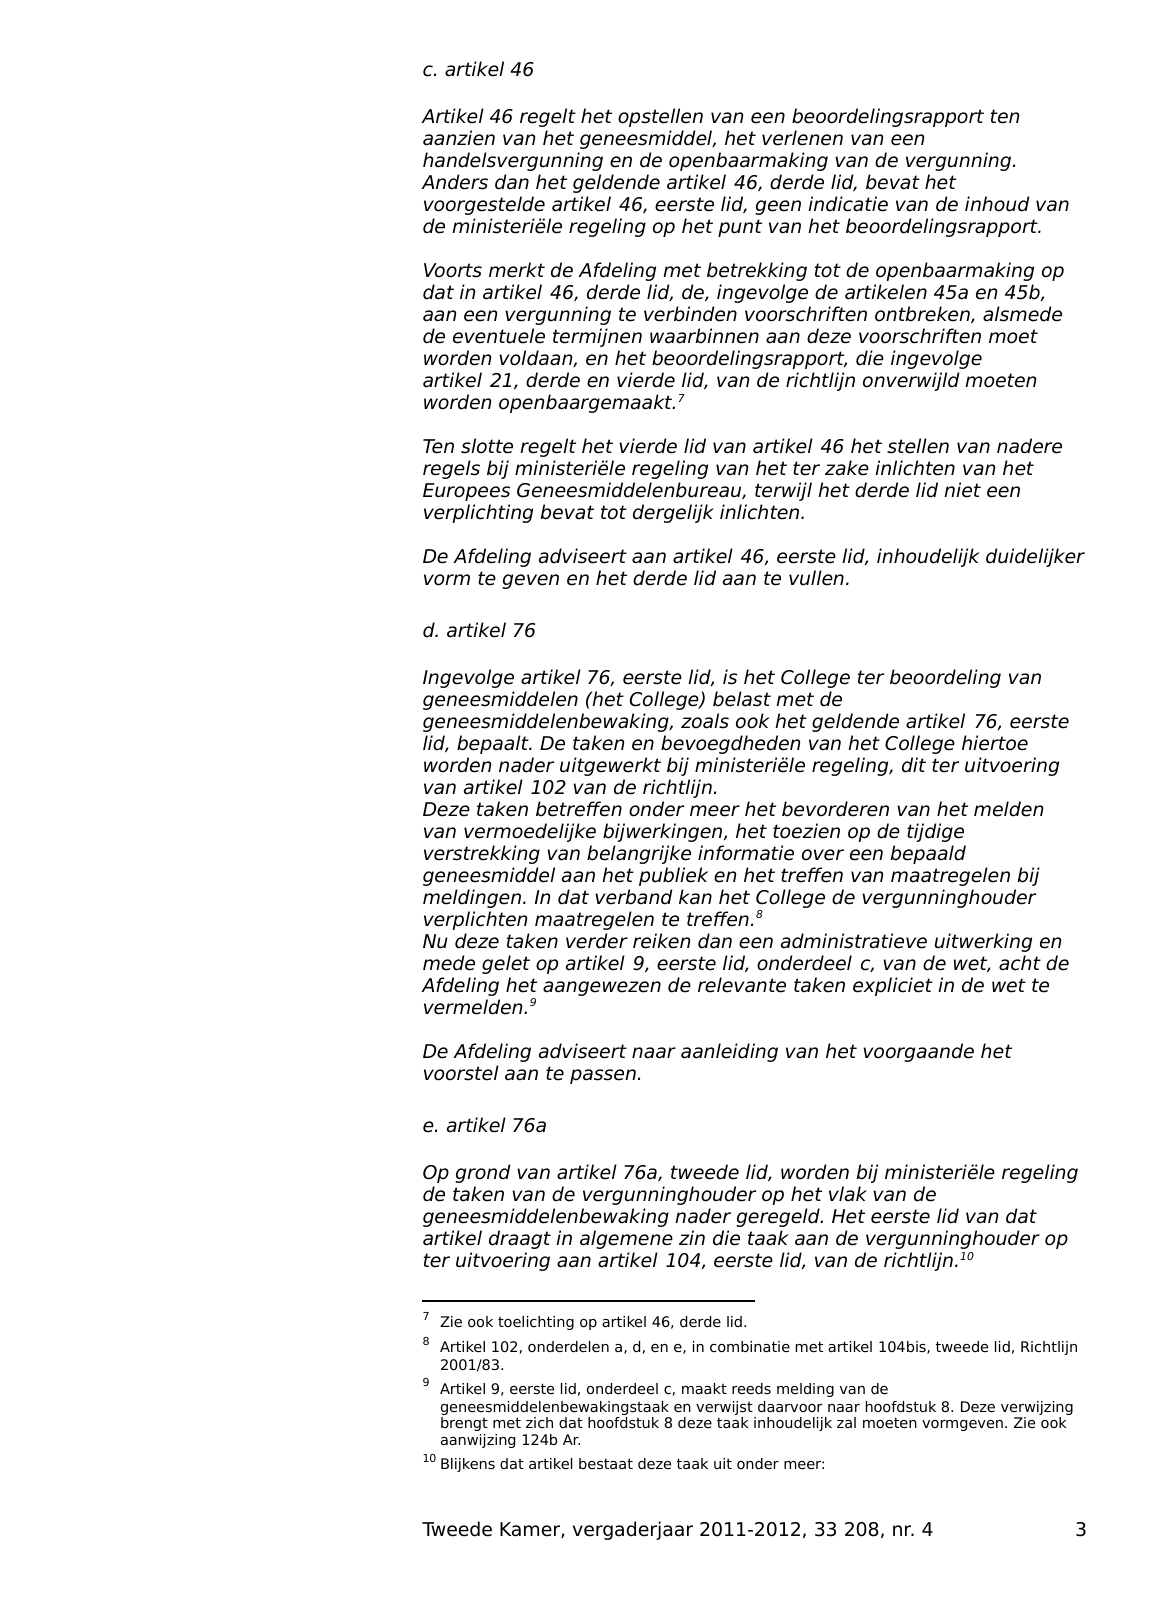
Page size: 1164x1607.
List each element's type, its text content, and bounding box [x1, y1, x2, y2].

subtitle c. artikel 46 [422, 59, 1087, 81]
text De Afdeling adviseert aan artikel 46, eerste lid, inhoudelijk duidelijker vorm te geven en het derde lid aan te vullen. [422, 546, 1087, 590]
text De Afdeling adviseert naar aanleiding van het voorgaande het voorstel aan te passen. [422, 1041, 1087, 1085]
text Artikel 102, onderdelen a, d, en e, in combinatie met artikel 104bis, tweede lid, Richtlijn 2001/83. [422, 1335, 1087, 1374]
subtitle e. artikel 76a [422, 1115, 1087, 1137]
text Artikel 46 regelt het opstellen van een beoordelingsrapport ten aanzien van het geneesmiddel, het verlenen van een handelsvergunning en de openbaarmaking van de vergunning. Anders dan het geldende artikel 46, derde lid, bevat het voorgestelde artikel 46, eerste lid, geen indicatie van de inhoud van de ministeriële regeling op het punt van het beoordelingsrapport. [422, 106, 1087, 238]
text Deze taken betreffen onder meer het bevorderen van het melden van vermoedelijke bijwerkingen, het toezien op de tijdige verstrekking van belangrijke informatie over een bepaald geneesmiddel aan het publiek en het treffen van maatregelen bij meldingen. In dat verband kan het College de vergunninghouder verplichten maatregelen te treffen. [422, 799, 1087, 931]
text Blijkens dat artikel bestaat deze taak uit onder meer: [422, 1452, 1087, 1474]
text Voorts merkt de Afdeling met betrekking tot de openbaarmaking op dat in artikel 46, derde lid, de, ingevolge de artikelen 45a en 45b, aan een vergunning te verbinden voorschriften ontbreken, alsmede de eventuele termijnen waarbinnen aan deze voorschriften moet worden voldaan, en het beoordelingsrapport, die ingevolge artikel 21, derde en vierde lid, van de richtlijn onverwijld moeten worden openbaargemaakt. [422, 260, 1087, 414]
text Artikel 9, eerste lid, onderdeel c, maakt reeds melding van de geneesmiddelenbewakingstaak en verwijst daarvoor naar hoofdstuk 8. Deze verwijzing brengt met zich dat hoofdstuk 8 deze taak inhoudelijk zal moeten vormgeven. Zie ook aanwijzing 124b Ar. [422, 1377, 1087, 1449]
text Op grond van artikel 76a, tweede lid, worden bij ministeriële regeling de taken van de vergunninghouder op het vlak van de geneesmiddelenbewaking nader geregeld. Het eerste lid van dat artikel draagt in algemene zin die taak aan de vergunninghouder op ter uitvoering aan artikel 104, eerste lid, van de richtlijn. [422, 1162, 1087, 1272]
text Ten slotte regelt het vierde lid van artikel 46 het stellen van nadere regels bij ministeriële regeling van het ter zake inlichten van het Europees Geneesmiddelenbureau, terwijl het derde lid niet een verplichting bevat tot dergelijk inlichten. [422, 436, 1087, 524]
text Zie ook toelichting op artikel 46, derde lid. [422, 1310, 1087, 1332]
text Nu deze taken verder reiken dan een administratieve uitwerking en mede gelet op artikel 9, eerste lid, onderdeel c, van de wet, acht de Afdeling het aangewezen de relevante taken expliciet in de wet te vermelden. [422, 931, 1087, 1019]
subtitle d. artikel 76 [422, 620, 1087, 642]
text Ingevolge artikel 76, eerste lid, is het College ter beoordeling van geneesmiddelen (het College) belast met de geneesmiddelenbewaking, zoals ook het geldende artikel 76, eerste lid, bepaalt. De taken en bevoegdheden van het College hiertoe worden nader uitgewerkt bij ministeriële regeling, dit ter uitvoering van artikel 102 van de richtlijn. [422, 667, 1087, 799]
